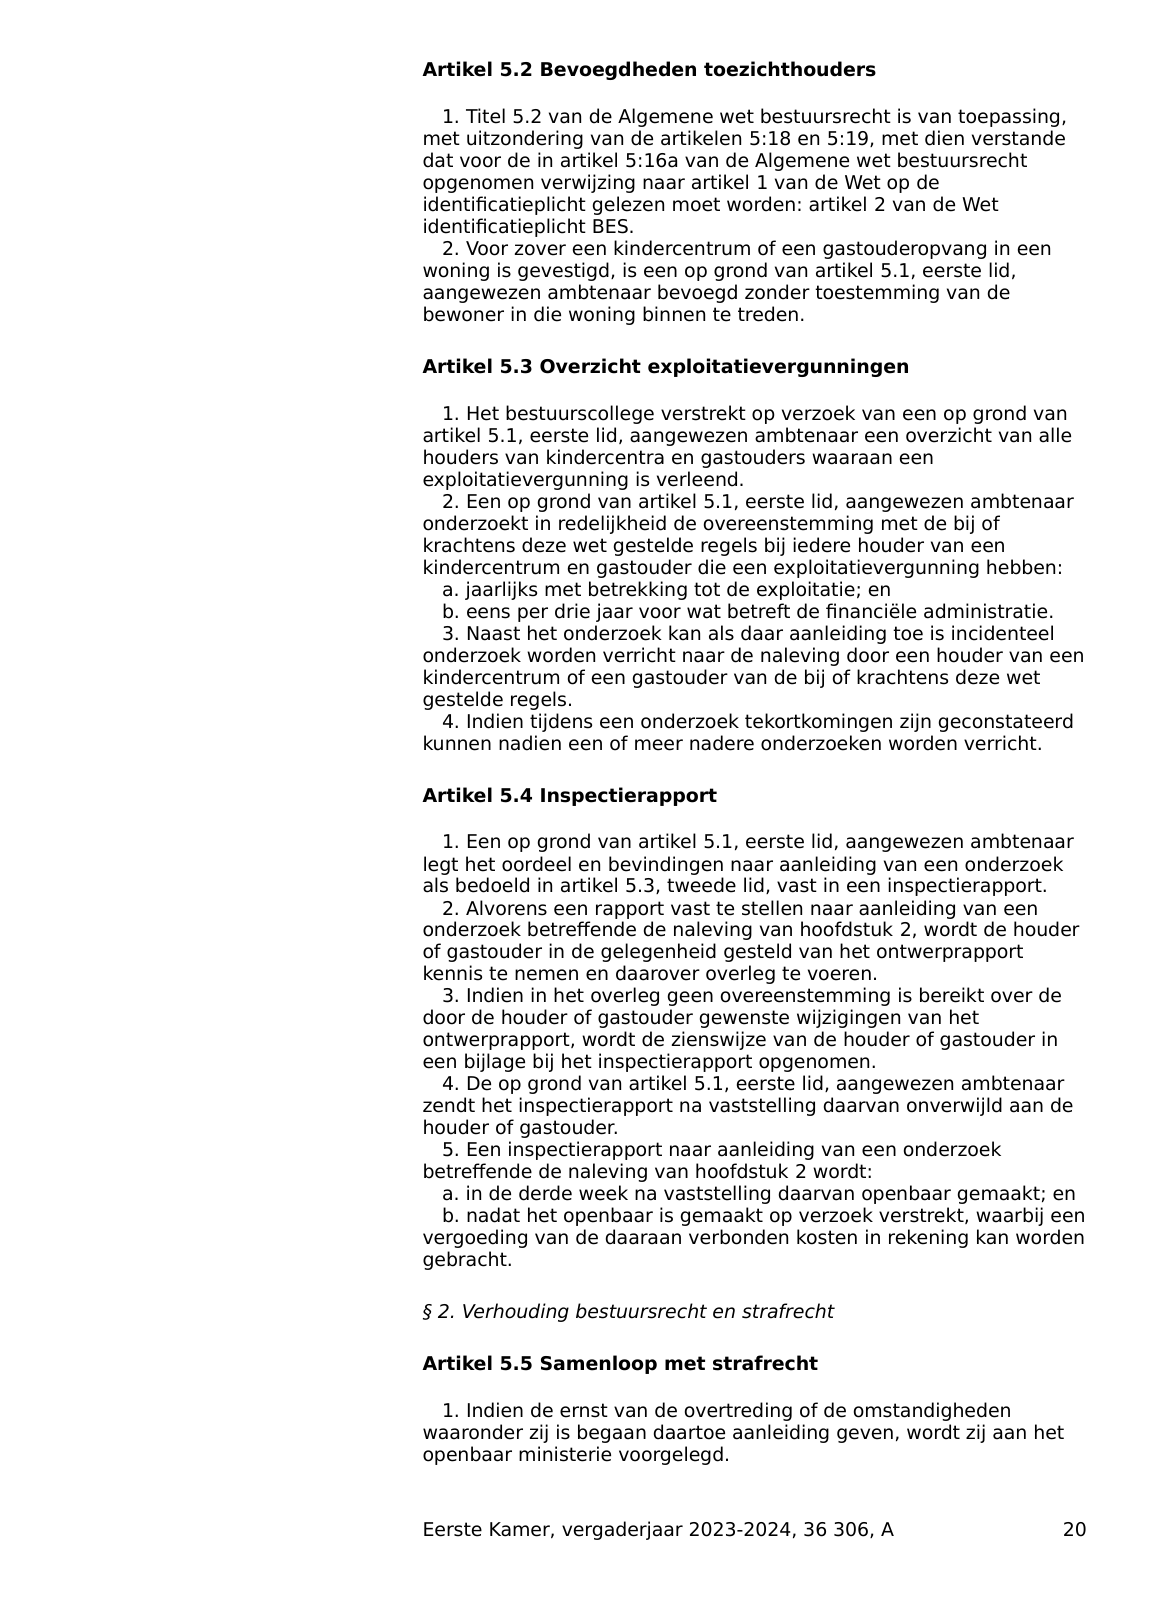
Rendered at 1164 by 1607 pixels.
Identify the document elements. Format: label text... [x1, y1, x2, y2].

text 2. Een op grond van artikel 5.1, eerste lid, aangewezen ambtenaar onderzoekt in redelijkheid de overeenstemming met de bij of krachtens deze wet gestelde regels bij iedere houder van een kindercentrum en gastouder die een exploitatievergunning hebben: [422, 491, 1087, 579]
subtitle Artikel 5.3 Overzicht exploitatievergunningen [422, 356, 1087, 378]
text 2. Voor zover een kindercentrum of een gastouderopvang in een woning is gevestigd, is een op grond van artikel 5.1, eerste lid, aangewezen ambtenaar bevoegd zonder toestemming van de bewoner in die woning binnen te treden. [422, 238, 1087, 326]
text b. nadat het openbaar is gemaakt op verzoek verstrekt, waarbij een vergoeding van de daaraan verbonden kosten in rekening kan worden gebracht. [422, 1205, 1087, 1271]
text 4. Indien tijdens een onderzoek tekortkomingen zijn geconstateerd kunnen nadien een of meer nadere onderzoeken worden verricht. [422, 711, 1087, 754]
text 3. Naast het onderzoek kan als daar aanleiding toe is incidenteel onderzoek worden verricht naar de naleving door een houder van een kindercentrum of een gastouder van de bij of krachtens deze wet gestelde regels. [422, 623, 1087, 711]
text a. in de derde week na vaststelling daarvan openbaar gemaakt; en [422, 1183, 1087, 1205]
text 3. Indien in het overleg geen overeenstemming is bereikt over de door de houder of gastouder gewenste wijzigingen van het ontwerprapport, wordt de zienswijze van de houder of gastouder in een bijlage bij het inspectierapport opgenomen. [422, 985, 1087, 1073]
text 4. De op grond van artikel 5.1, eerste lid, aangewezen ambtenaar zendt het inspectierapport na vaststelling daarvan onverwijld aan de houder of gastouder. [422, 1073, 1087, 1139]
subtitle Artikel 5.4 Inspectierapport [422, 784, 1087, 806]
text 1. Een op grond van artikel 5.1, eerste lid, aangewezen ambtenaar legt het oordeel en bevindingen naar aanleiding van een onderzoek als bedoeld in artikel 5.3, tweede lid, vast in een inspectierapport. [422, 831, 1087, 897]
text 2. Alvorens een rapport vast te stellen naar aanleiding van een onderzoek betreffende de naleving van hoofdstuk 2, wordt de houder of gastouder in de gelegenheid gesteld van het ontwerprapport kennis te nemen en daarover overleg te voeren. [422, 897, 1087, 985]
text 1. Titel 5.2 van de Algemene wet bestuursrecht is van toepassing, met uitzondering van de artikelen 5:18 en 5:19, met dien verstande dat voor de in artikel 5:16a van de Algemene wet bestuursrecht opgenomen verwijzing naar artikel 1 van de Wet op de identificatieplicht gelezen moet worden: artikel 2 van de Wet identificatieplicht BES. [422, 106, 1087, 238]
text 1. Het bestuurscollege verstrekt op verzoek van een op grond van artikel 5.1, eerste lid, aangewezen ambtenaar een overzicht van alle houders van kindercentra en gastouders waaraan een exploitatievergunning is verleend. [422, 403, 1087, 491]
text a. jaarlijks met betrekking tot de exploitatie; en [422, 579, 1087, 601]
text b. eens per drie jaar voor wat betreft de financiële administratie. [422, 601, 1087, 623]
subtitle § 2. Verhouding bestuursrecht en strafrecht [422, 1301, 1087, 1323]
text 5. Een inspectierapport naar aanleiding van een onderzoek betreffende de naleving van hoofdstuk 2 wordt: [422, 1139, 1087, 1183]
subtitle Artikel 5.5 Samenloop met strafrecht [422, 1353, 1087, 1375]
text 1. Indien de ernst van de overtreding of de omstandigheden waaronder zij is begaan daartoe aanleiding geven, wordt zij aan het openbaar ministerie voorgelegd. [422, 1400, 1087, 1466]
subtitle Artikel 5.2 Bevoegdheden toezichthouders [422, 59, 1087, 81]
